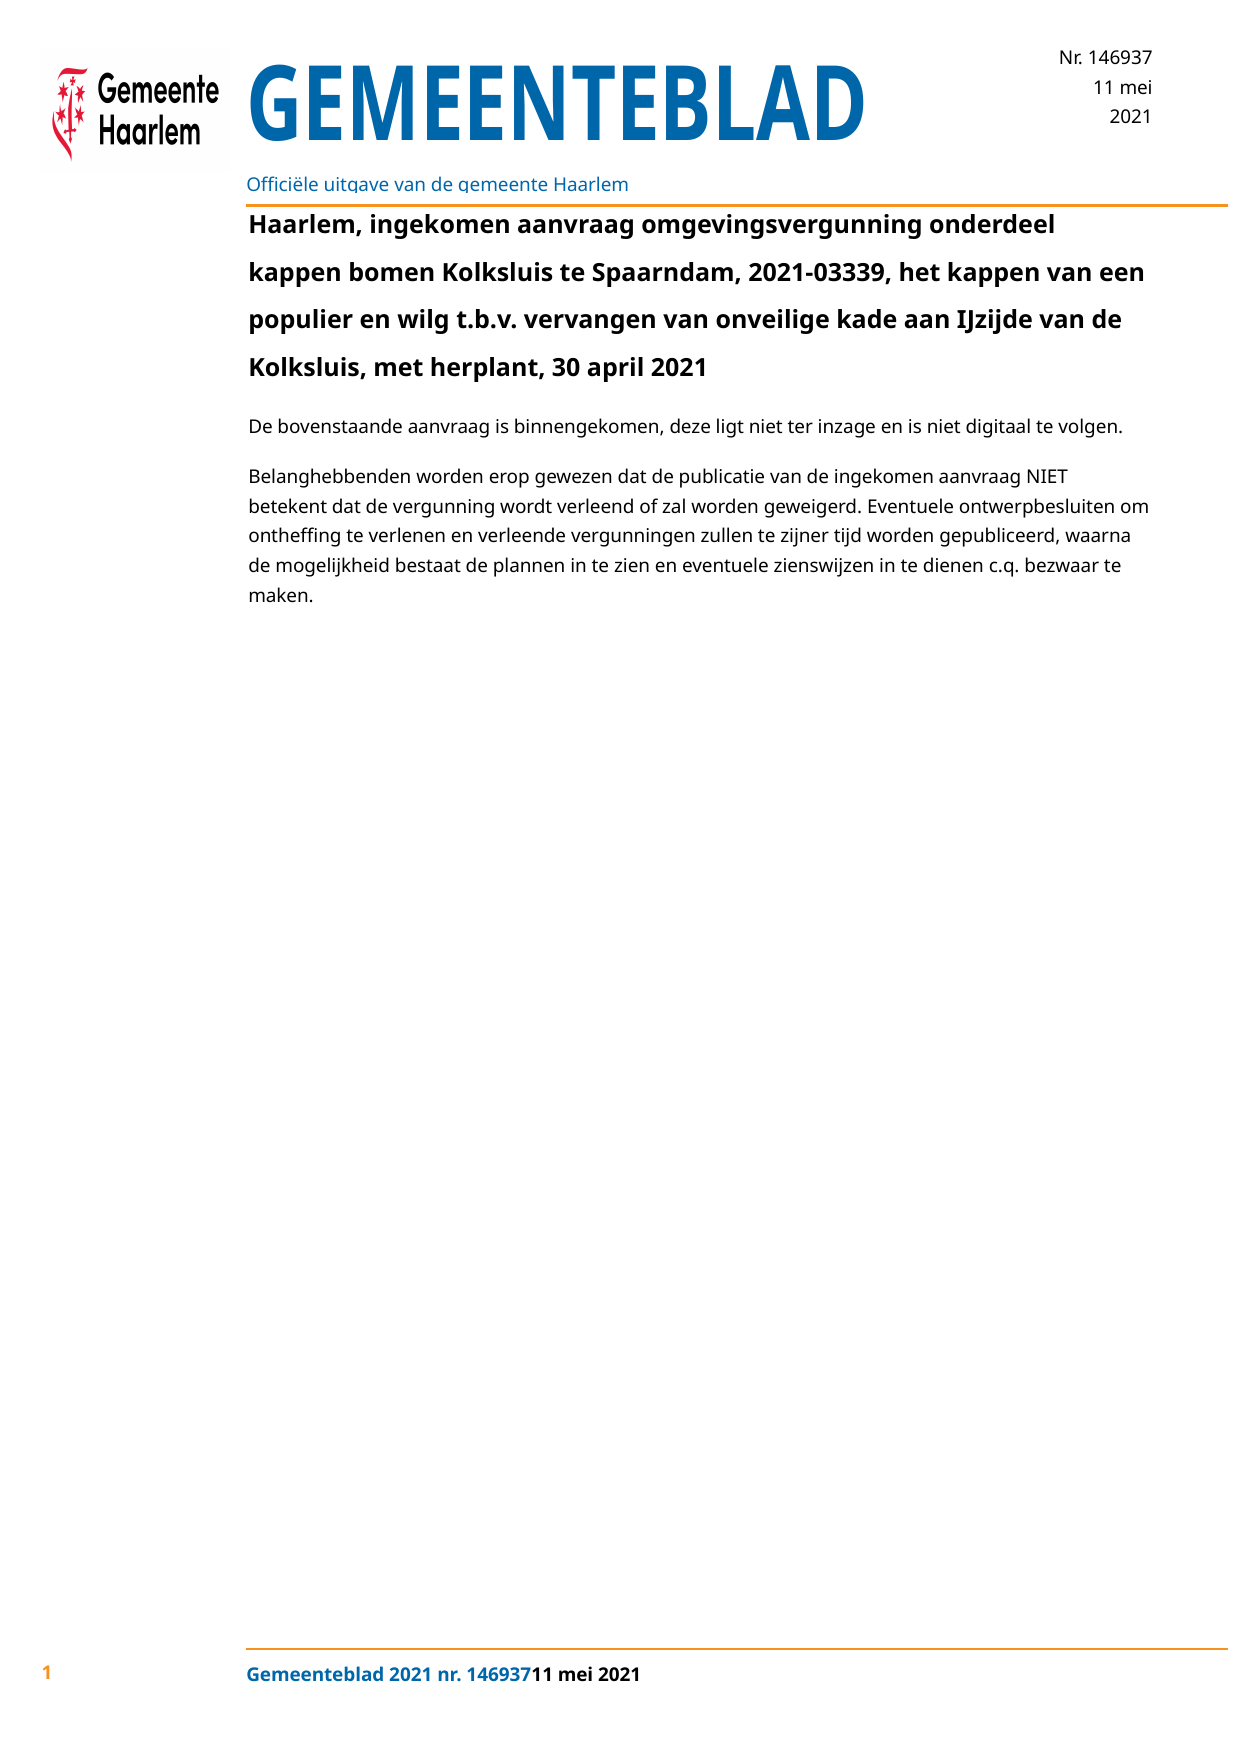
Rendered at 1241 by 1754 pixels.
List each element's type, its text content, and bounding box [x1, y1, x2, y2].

text De bovenstaande aanvraag is binnengekomen, deze ligt niet ter inzage en is niet digitaal te volgen. [248, 413, 1152, 439]
picture [41, 47, 231, 172]
text Belanghebbenden worden erop gewezen dat de publicatie van de ingekomen aanvraag NIET betekent dat de vergunning wordt verleend of zal worden geweigerd. Eventuele ontwerpbesluiten om ontheffing te verlenen en verleende vergunningen zullen te zijner tijd worden gepubliceerd, waarna de mogelijkheid bestaat de plannen in te zien en eventuele zienswijzen in te dienen c.q. bezwaar te maken. [248, 463, 1152, 608]
text Haarlem, ingekomen aanvraag omgevingsvergunning onderdeel kappen bomen Kolksluis te Spaarndam, 2021-03339, het kappen van een populier en wilg t.b.v. vervangen van onveilige kade aan IJzijde van de Kolksluis, met herplant, 30 april 2021 [248, 207, 1152, 384]
